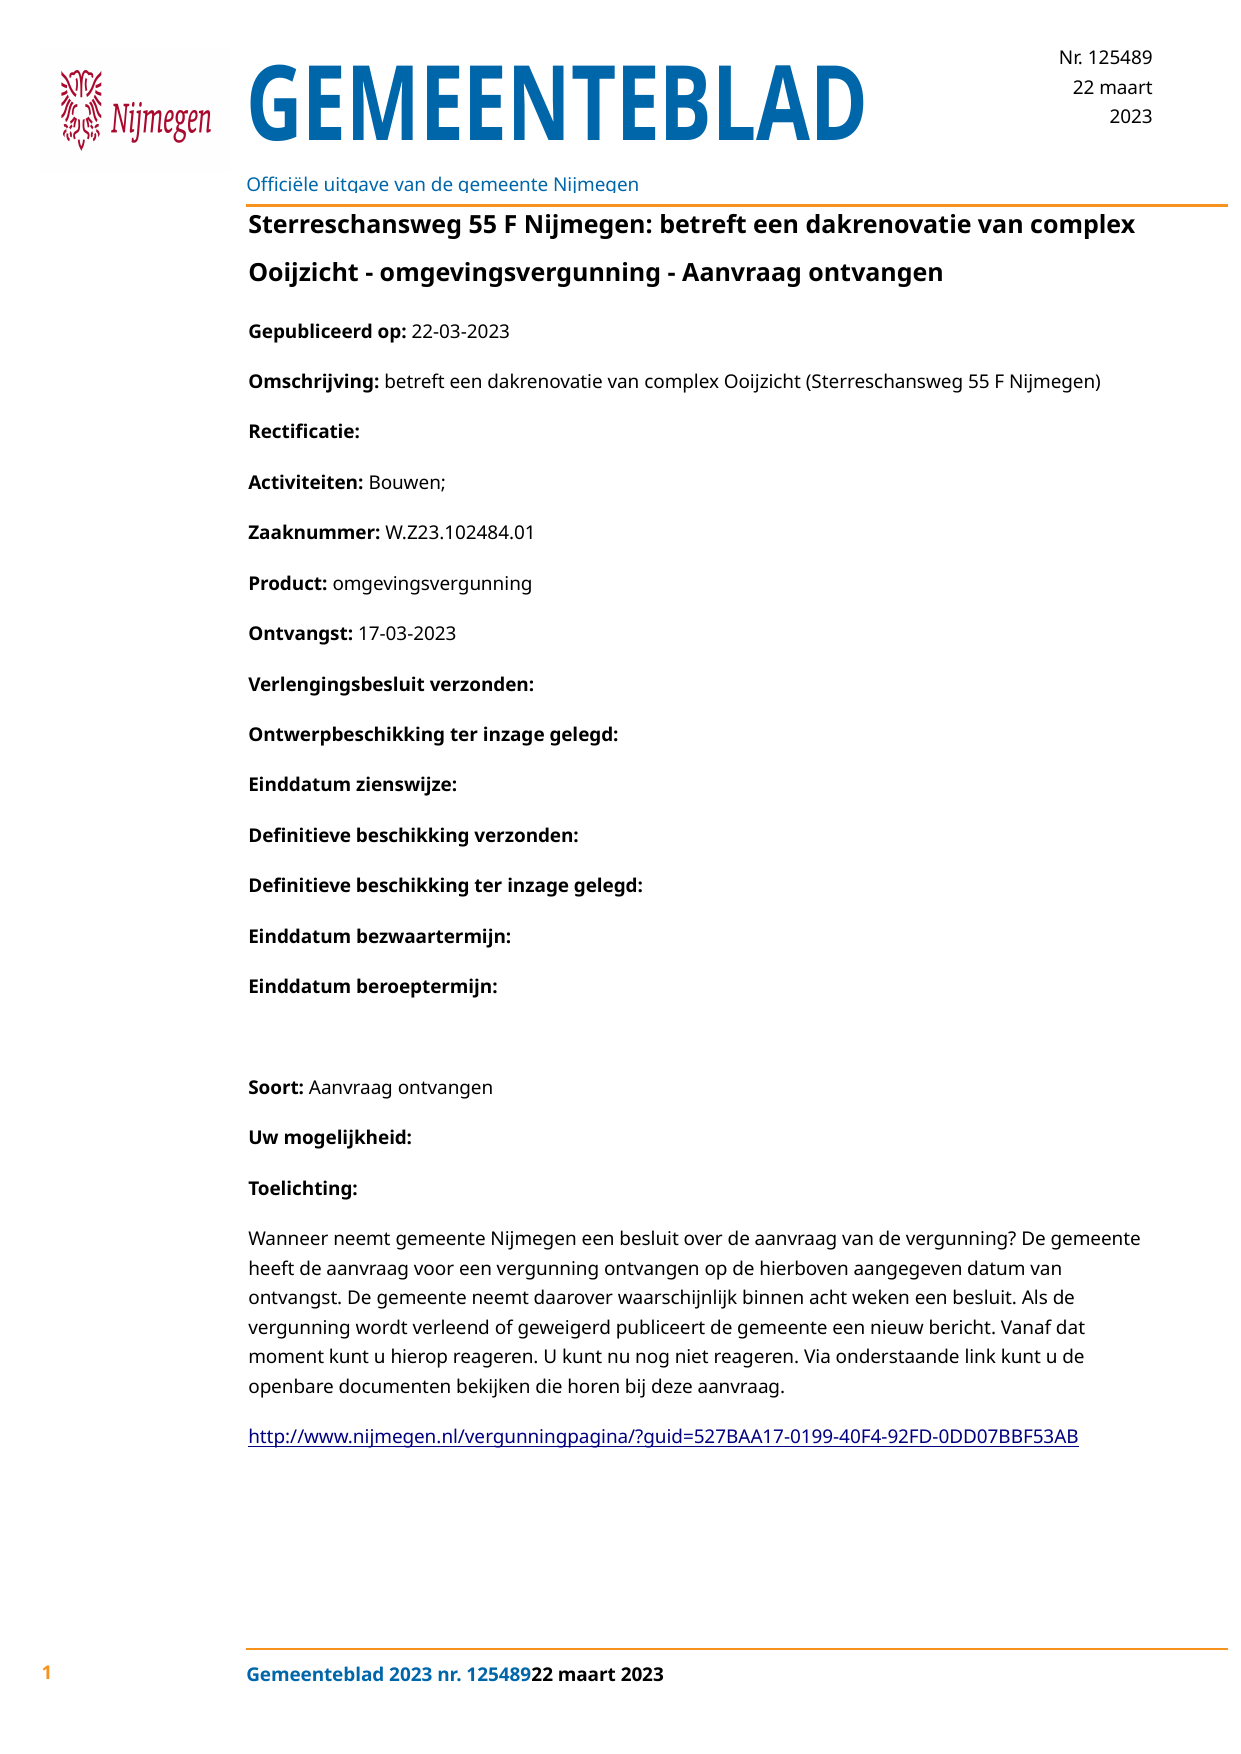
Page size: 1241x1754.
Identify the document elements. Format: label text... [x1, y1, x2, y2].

text Definitieve beschikking verzonden: [248, 822, 1152, 848]
text Wanneer neemt gemeente Nijmegen een besluit over de aanvraag van de vergunning? De gemeente heeft de aanvraag voor een vergunning ontvangen op de hierboven aangegeven datum van ontvangst. De gemeente neemt daarover waarschijnlijk binnen acht weken een besluit. Als de vergunning wordt verleend of geweigerd publiceert de gemeente een nieuw bericht. Vanaf dat moment kunt u hierop reageren. U kunt nu nog niet reageren. Via onderstaande link kunt u de openbare documenten bekijken die horen bij deze aanvraag. [248, 1225, 1152, 1399]
text Rectificatie: [248, 419, 1152, 444]
text Definitieve beschikking ter inzage gelegd: [248, 872, 1152, 898]
text Soort: Aanvraag ontvangen [248, 1074, 1152, 1100]
text Einddatum beroeptermijn: [248, 973, 1152, 999]
text Verlengingsbesluit verzonden: [248, 671, 1152, 697]
text Omschrijving: betreft een dakrenovatie van complex Ooijzicht (Sterreschansweg 55 F Nijmegen) [248, 368, 1152, 394]
text http://www.nijmegen.nl/vergunningpagina/?guid=527BAA17-0199-40F4-92FD-0DD07BBF53AB [248, 1424, 1152, 1449]
picture [41, 47, 231, 172]
text Product: omgevingsvergunning [248, 570, 1152, 596]
text Toelichting: [248, 1175, 1152, 1201]
text Ontvangst: 17-03-2023 [248, 620, 1152, 646]
text Gepubliceerd op: 22-03-2023 [248, 318, 1152, 344]
text Einddatum zienswijze: [248, 772, 1152, 797]
text Uw mogelijkheid: [248, 1124, 1152, 1150]
text Activiteiten: Bouwen; [248, 469, 1152, 495]
text Ontwerpbeschikking ter inzage gelegd: [248, 721, 1152, 747]
text Sterreschansweg 55 F Nijmegen: betreft een dakrenovatie van complex Ooijzicht - omgevingsvergunning - Aanvraag ontvangen [248, 207, 1152, 288]
text Zaaknummer: W.Z23.102484.01 [248, 519, 1152, 545]
text Einddatum bezwaartermijn: [248, 923, 1152, 949]
